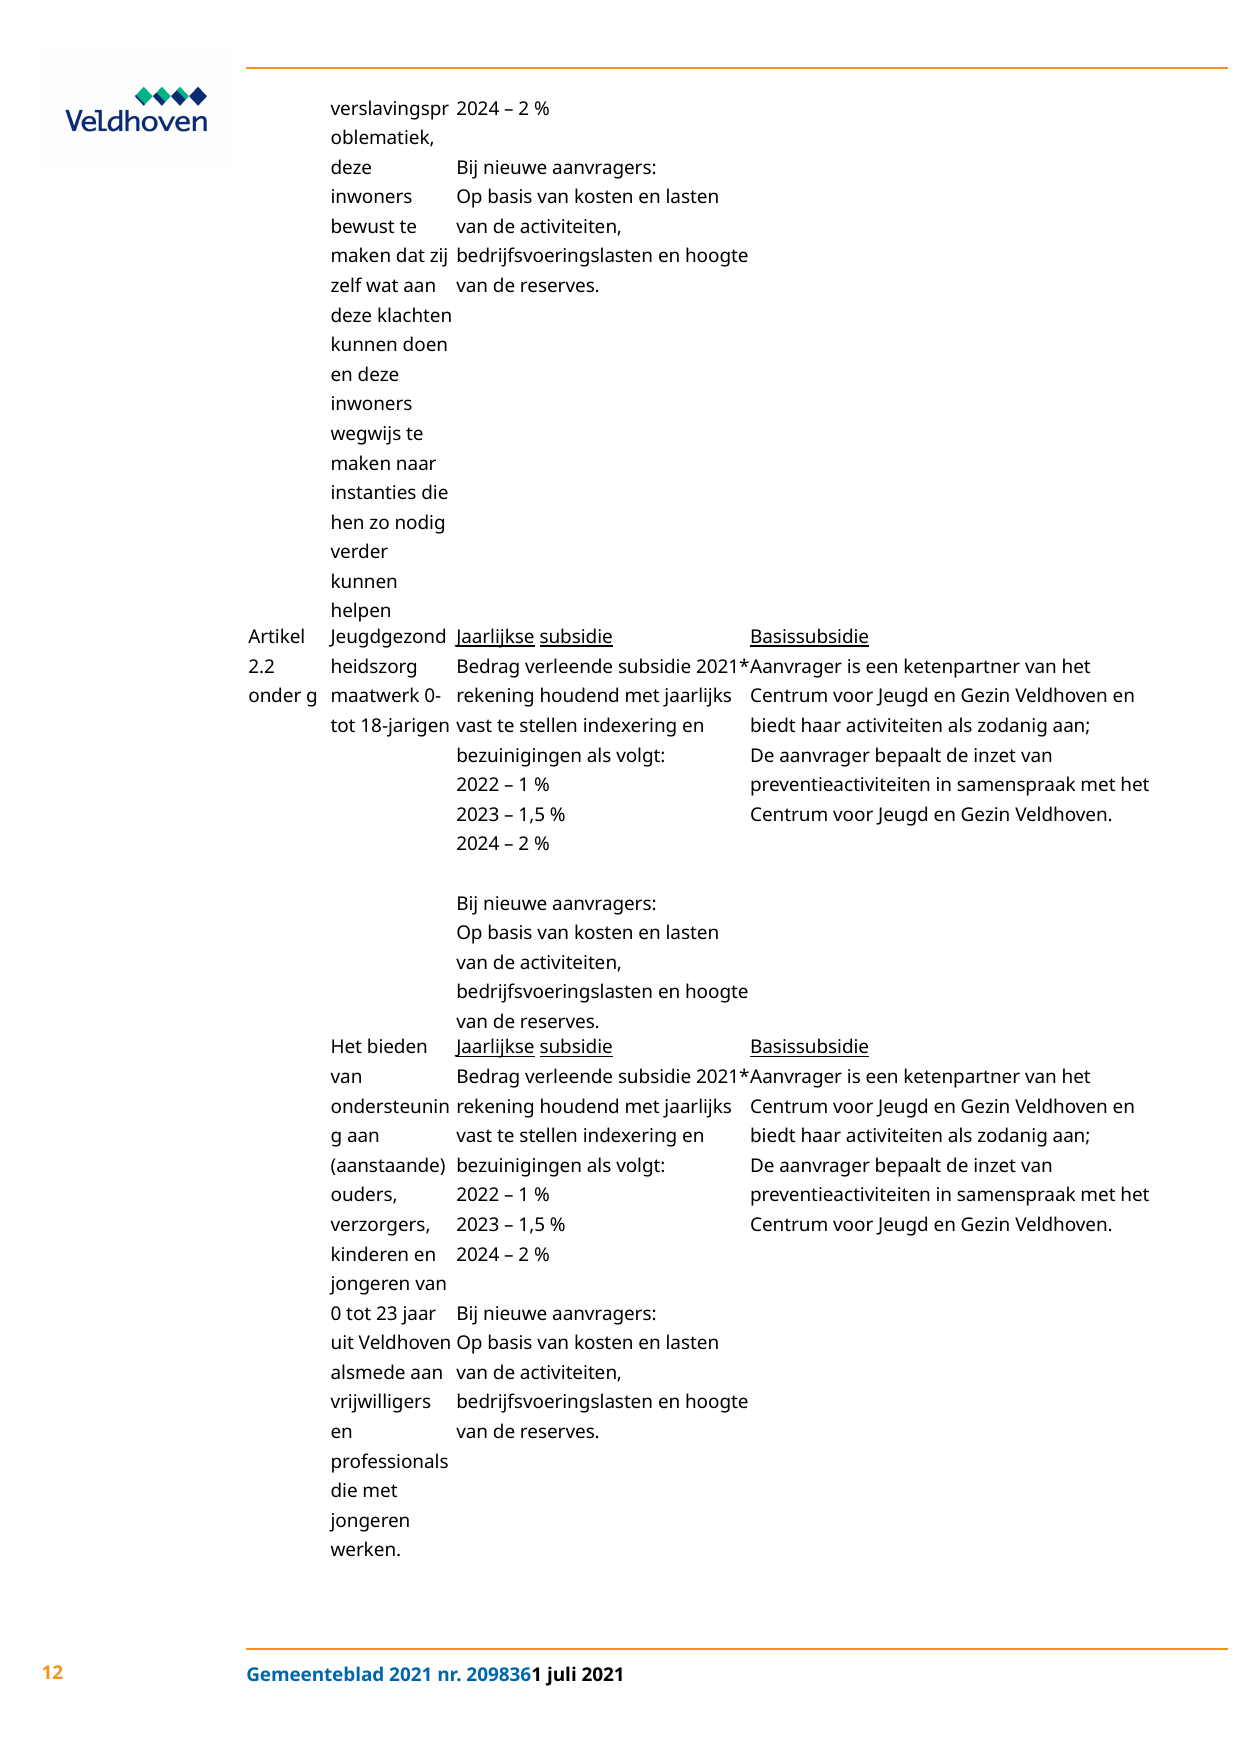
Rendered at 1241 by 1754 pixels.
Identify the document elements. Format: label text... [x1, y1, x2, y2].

table_cell [750, 95, 1152, 623]
table_cell verslavingsproblematiek, deze inwoners bewust te maken dat zij zelf wat aan deze klachten kunnen doen en deze inwoners wegwijs te maken naar instanties die hen zo nodig verder kunnen helpen [330, 95, 456, 623]
table_cell Jeugdgezondheidszorg maatwerk 0- tot 18-jarigen [330, 624, 456, 1034]
table_cell [248, 1034, 330, 1592]
table_cell Artikel 2.2 onder g [248, 624, 330, 1034]
table_cell Jaarlijkse subsidie Bedrag verleende subsidie 2021* rekening houdend met jaarlijks vast te stellen indexering en bezuinigingen als volgt: 2022 – 1 % 2023 – 1,5 % 2024 – 2 % Bij nieuwe aanvragers: Op basis van kosten en lasten van de activiteiten, bedrijfsvoeringslasten en hoogte van de reserves. [456, 1034, 750, 1592]
table_cell 2024 – 2 % Bij nieuwe aanvragers: Op basis van kosten en lasten van de activiteiten, bedrijfsvoeringslasten en hoogte van de reserves. [456, 95, 750, 623]
table_cell Jaarlijkse subsidie Bedrag verleende subsidie 2021* rekening houdend met jaarlijks vast te stellen indexering en bezuinigingen als volgt: 2022 – 1 % 2023 – 1,5 % 2024 – 2 % Bij nieuwe aanvragers: Op basis van kosten en lasten van de activiteiten, bedrijfsvoeringslasten en hoogte van de reserves. [456, 624, 750, 1034]
picture [41, 47, 231, 172]
table_cell Basissubsidie Aanvrager is een ketenpartner van het Centrum voor Jeugd en Gezin Veldhoven en biedt haar activiteiten als zodanig aan; De aanvrager bepaalt de inzet van preventieactiviteiten in samenspraak met het Centrum voor Jeugd en Gezin Veldhoven. [750, 624, 1152, 1034]
table_cell Het bieden van ondersteuning aan (aanstaande) ouders, verzorgers, kinderen en jongeren van 0 tot 23 jaar uit Veldhoven alsmede aan vrijwilligers en professionals die met jongeren werken. [330, 1034, 456, 1592]
table_cell [248, 95, 330, 623]
table_cell Basissubsidie Aanvrager is een ketenpartner van het Centrum voor Jeugd en Gezin Veldhoven en biedt haar activiteiten als zodanig aan; De aanvrager bepaalt de inzet van preventieactiviteiten in samenspraak met het Centrum voor Jeugd en Gezin Veldhoven. [750, 1034, 1152, 1592]
